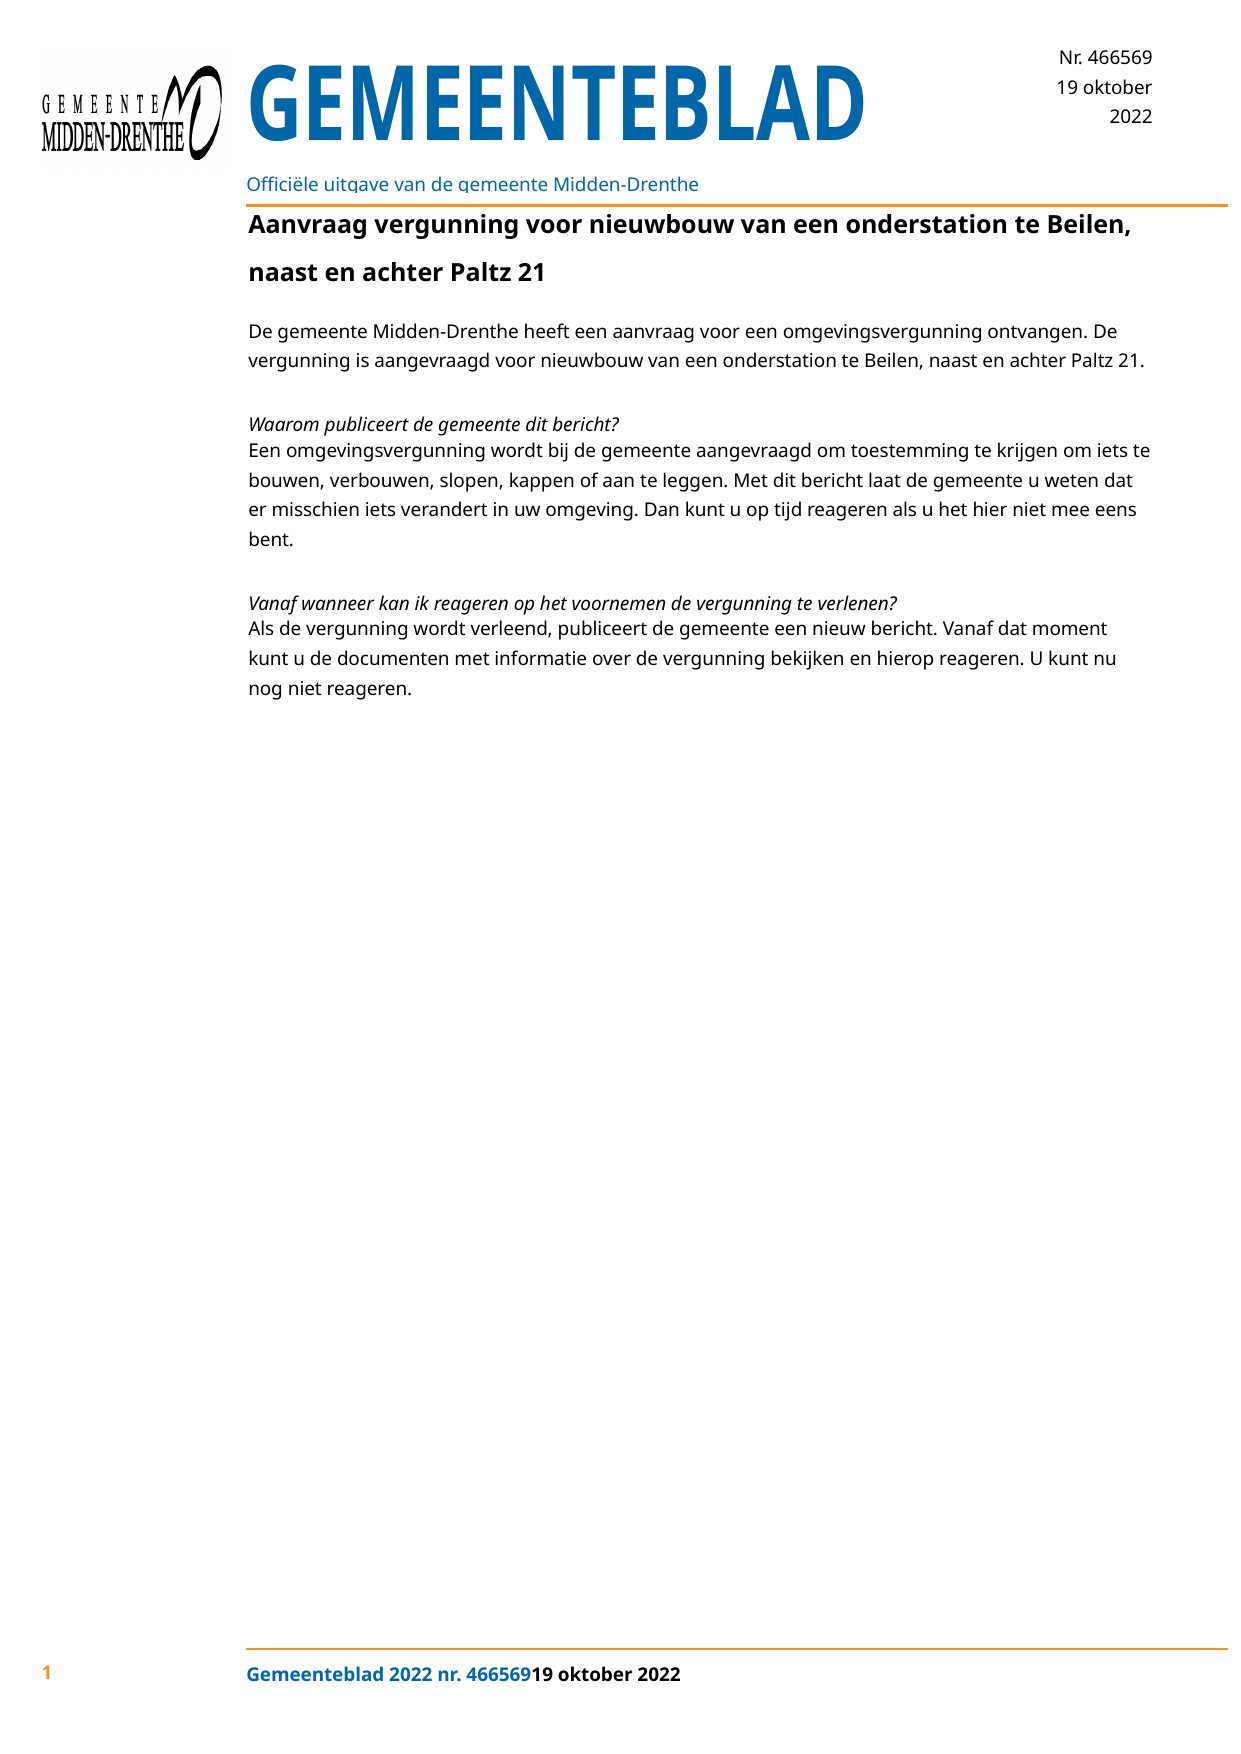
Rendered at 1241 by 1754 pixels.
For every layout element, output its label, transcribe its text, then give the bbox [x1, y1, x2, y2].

text Waarom publiceert de gemeente dit bericht? [248, 411, 1152, 437]
text De gemeente Midden-Drenthe heeft een aanvraag voor een omgevingsvergunning ontvangen. De vergunning is aangevraagd voor nieuwbouw van een onderstation te Beilen, naast en achter Paltz 21. [248, 318, 1152, 373]
picture [41, 47, 231, 172]
text Aanvraag vergunning voor nieuwbouw van een onderstation te Beilen, naast en achter Paltz 21 [248, 207, 1152, 288]
text Vanaf wanneer kan ik reageren op het voornemen de vergunning te verlenen? [248, 590, 1152, 616]
text Een omgevingsvergunning wordt bij de gemeente aangevraagd om toestemming te krijgen om iets te bouwen, verbouwen, slopen, kappen of aan te leggen. Met dit bericht laat de gemeente u weten dat er misschien iets verandert in uw omgeving. Dan kunt u op tijd reageren als u het hier niet mee eens bent. [248, 437, 1152, 552]
text Als de vergunning wordt verleend, publiceert de gemeente een nieuw bericht. Vanaf dat moment kunt u de documenten met informatie over de vergunning bekijken en hierop reageren. U kunt nu nog niet reageren. [248, 616, 1152, 701]
